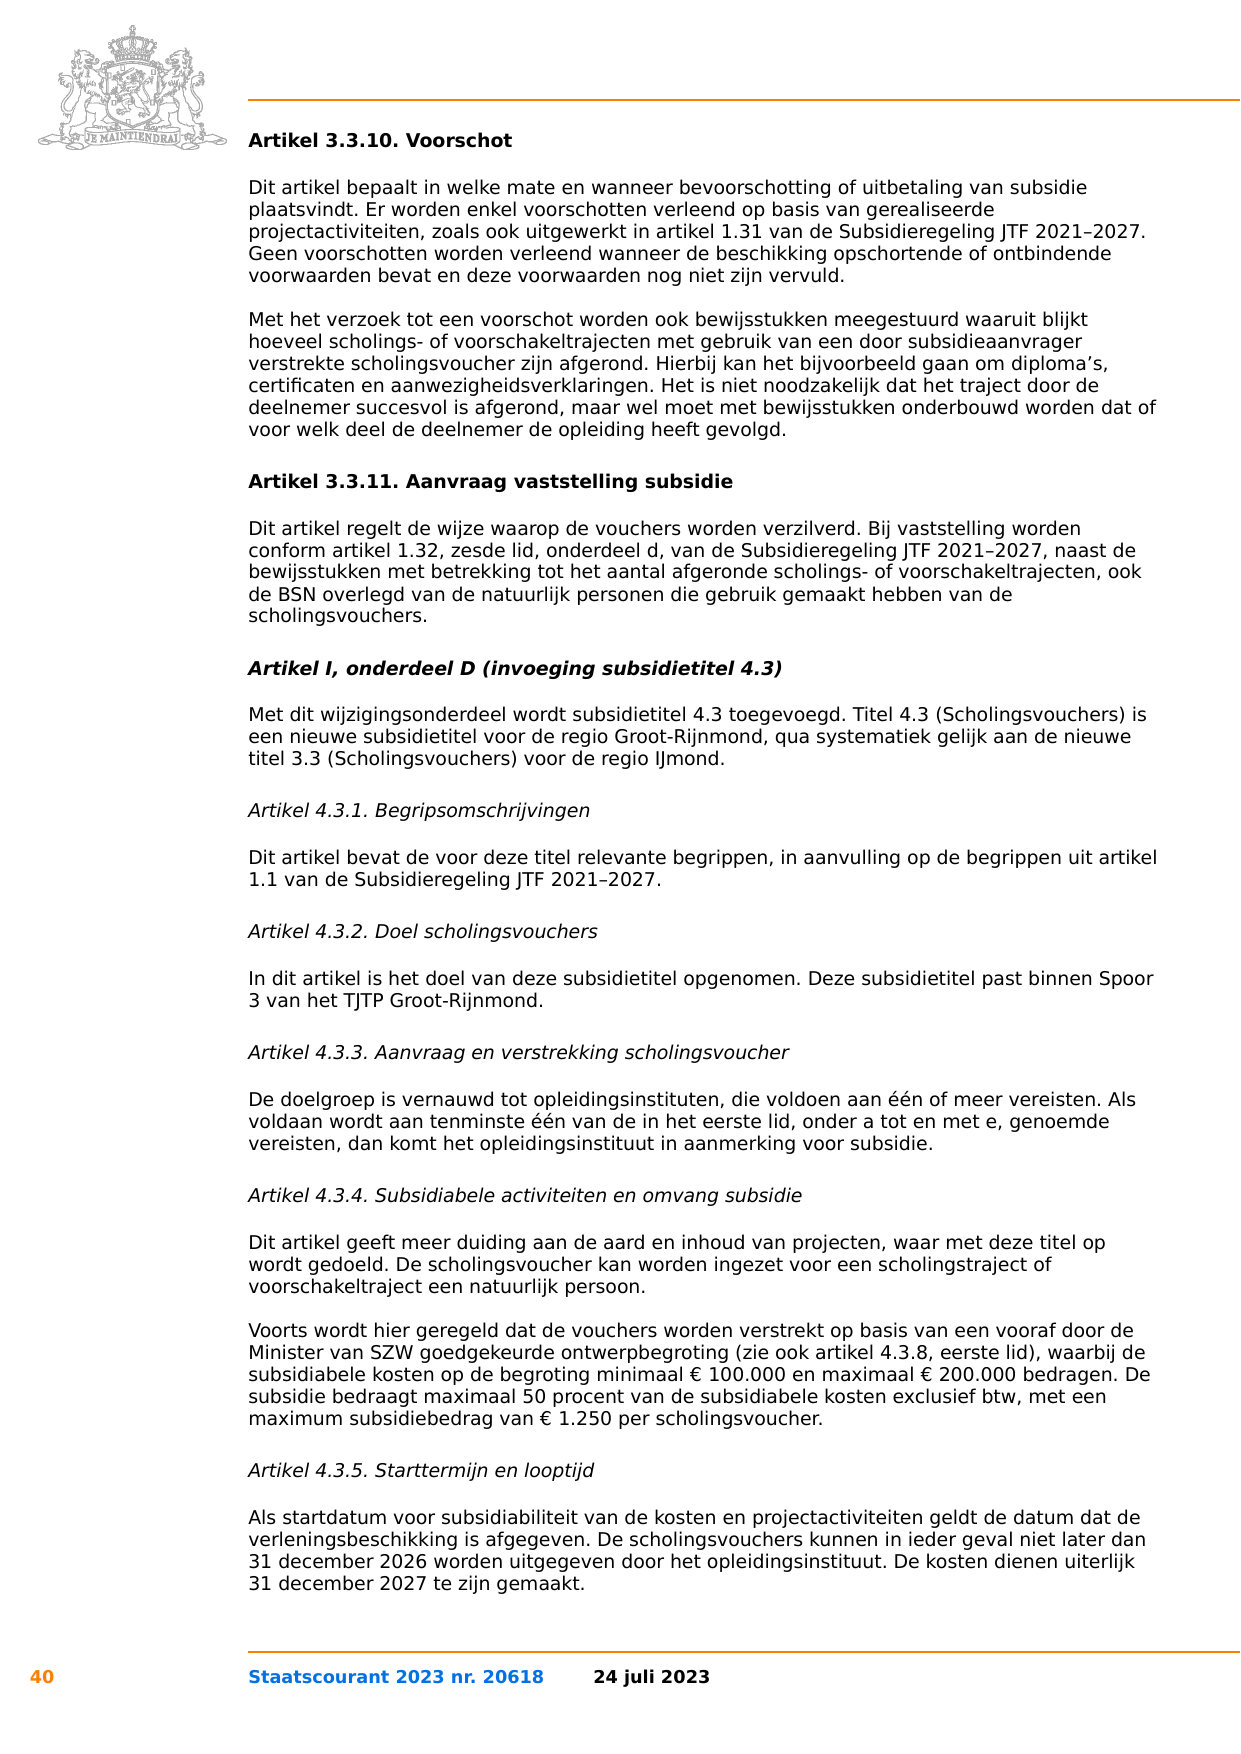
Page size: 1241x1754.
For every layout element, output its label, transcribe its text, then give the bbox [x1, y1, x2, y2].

subtitle Artikel 4.3.3. Aanvraag en verstrekking scholingsvoucher [248, 1042, 1163, 1064]
subtitle Artikel 4.3.1. Begripsomschrijvingen [248, 800, 1163, 822]
text Als startdatum voor subsidiabiliteit van de kosten en projectactiviteiten geldt de datum dat de verleningsbeschikking is afgegeven. De scholingsvouchers kunnen in ieder geval niet later dan 31 december 2026 worden uitgegeven door het opleidingsinstituut. De kosten dienen uiterlijk 31 december 2027 te zijn gemaakt. [248, 1507, 1163, 1595]
text Met het verzoek tot een voorschot worden ook bewijsstukken meegestuurd waaruit blijkt hoeveel scholings- of voorschakeltrajecten met gebruik van een door subsidieaanvrager verstrekte scholingsvoucher zijn afgerond. Hierbij kan het bijvoorbeeld gaan om diploma’s, certificaten en aanwezigheidsverklaringen. Het is niet noodzakelijk dat het traject door de deelnemer succesvol is afgerond, maar wel moet met bewijsstukken onderbouwd worden dat of voor welk deel de deelnemer de opleiding heeft gevolgd. [248, 309, 1163, 441]
subtitle Artikel 4.3.2. Doel scholingsvouchers [248, 921, 1163, 943]
text In dit artikel is het doel van deze subsidietitel opgenomen. Deze subsidietitel past binnen Spoor 3 van het TJTP Groot-Rijnmond. [248, 968, 1163, 1012]
subtitle Artikel I, onderdeel D (invoeging subsidietitel 4.3) [248, 657, 1163, 679]
subtitle Artikel 4.3.5. Starttermijn en looptijd [248, 1460, 1163, 1482]
text Dit artikel geeft meer duiding aan de aard en inhoud van projecten, waar met deze titel op wordt gedoeld. De scholingsvoucher kan worden ingezet voor een scholingstraject of voorschakeltraject een natuurlijk persoon. [248, 1232, 1163, 1298]
subtitle Artikel 4.3.4. Subsidiabele activiteiten en omvang subsidie [248, 1185, 1163, 1207]
text Dit artikel bevat de voor deze titel relevante begrippen, in aanvulling op de begrippen uit artikel 1.1 van de Subsidieregeling JTF 2021–2027. [248, 847, 1163, 891]
text Met dit wijzigingsonderdeel wordt subsidietitel 4.3 toegevoegd. Titel 4.3 (Scholingsvouchers) is een nieuwe subsidietitel voor de regio Groot-Rijnmond, qua systematiek gelijk aan de nieuwe titel 3.3 (Scholingsvouchers) voor de regio IJmond. [248, 704, 1163, 770]
text Dit artikel bepaalt in welke mate en wanneer bevoorschotting of uitbetaling van subsidie plaatsvindt. Er worden enkel voorschotten verleend op basis van gerealiseerde projectactiviteiten, zoals ook uitgewerkt in artikel 1.31 van de Subsidieregeling JTF 2021–2027. Geen voorschotten worden verleend wanneer de beschikking opschortende of ontbindende voorwaarden bevat en deze voorwaarden nog niet zijn vervuld. [248, 177, 1163, 287]
text Dit artikel regelt de wijze waarop de vouchers worden verzilverd. Bij vaststelling worden conform artikel 1.32, zesde lid, onderdeel d, van de Subsidieregeling JTF 2021–2027, naast de bewijsstukken met betrekking tot het aantal afgeronde scholings- of voorschakeltrajecten, ook de BSN overlegd van de natuurlijk personen die gebruik gemaakt hebben van de scholingsvouchers. [248, 517, 1163, 627]
picture [38, 25, 227, 150]
subtitle Artikel 3.3.10. Voorschot [248, 130, 1163, 152]
text Voorts wordt hier geregeld dat de vouchers worden verstrekt op basis van een vooraf door de Minister van SZW goedgekeurde ontwerpbegroting (zie ook artikel 4.3.8, eerste lid), waarbij de subsidiabele kosten op de begroting minimaal € 100.000 en maximaal € 200.000 bedragen. De subsidie bedraagt maximaal 50 procent van de subsidiabele kosten exclusief btw, met een maximum subsidiebedrag van € 1.250 per scholingsvoucher. [248, 1320, 1163, 1430]
text De doelgroep is vernauwd tot opleidingsinstituten, die voldoen aan één of meer vereisten. Als voldaan wordt aan tenminste één van de in het eerste lid, onder a tot en met e, genoemde vereisten, dan komt het opleidingsinstituut in aanmerking voor subsidie. [248, 1089, 1163, 1155]
subtitle Artikel 3.3.11. Aanvraag vaststelling subsidie [248, 471, 1163, 492]
